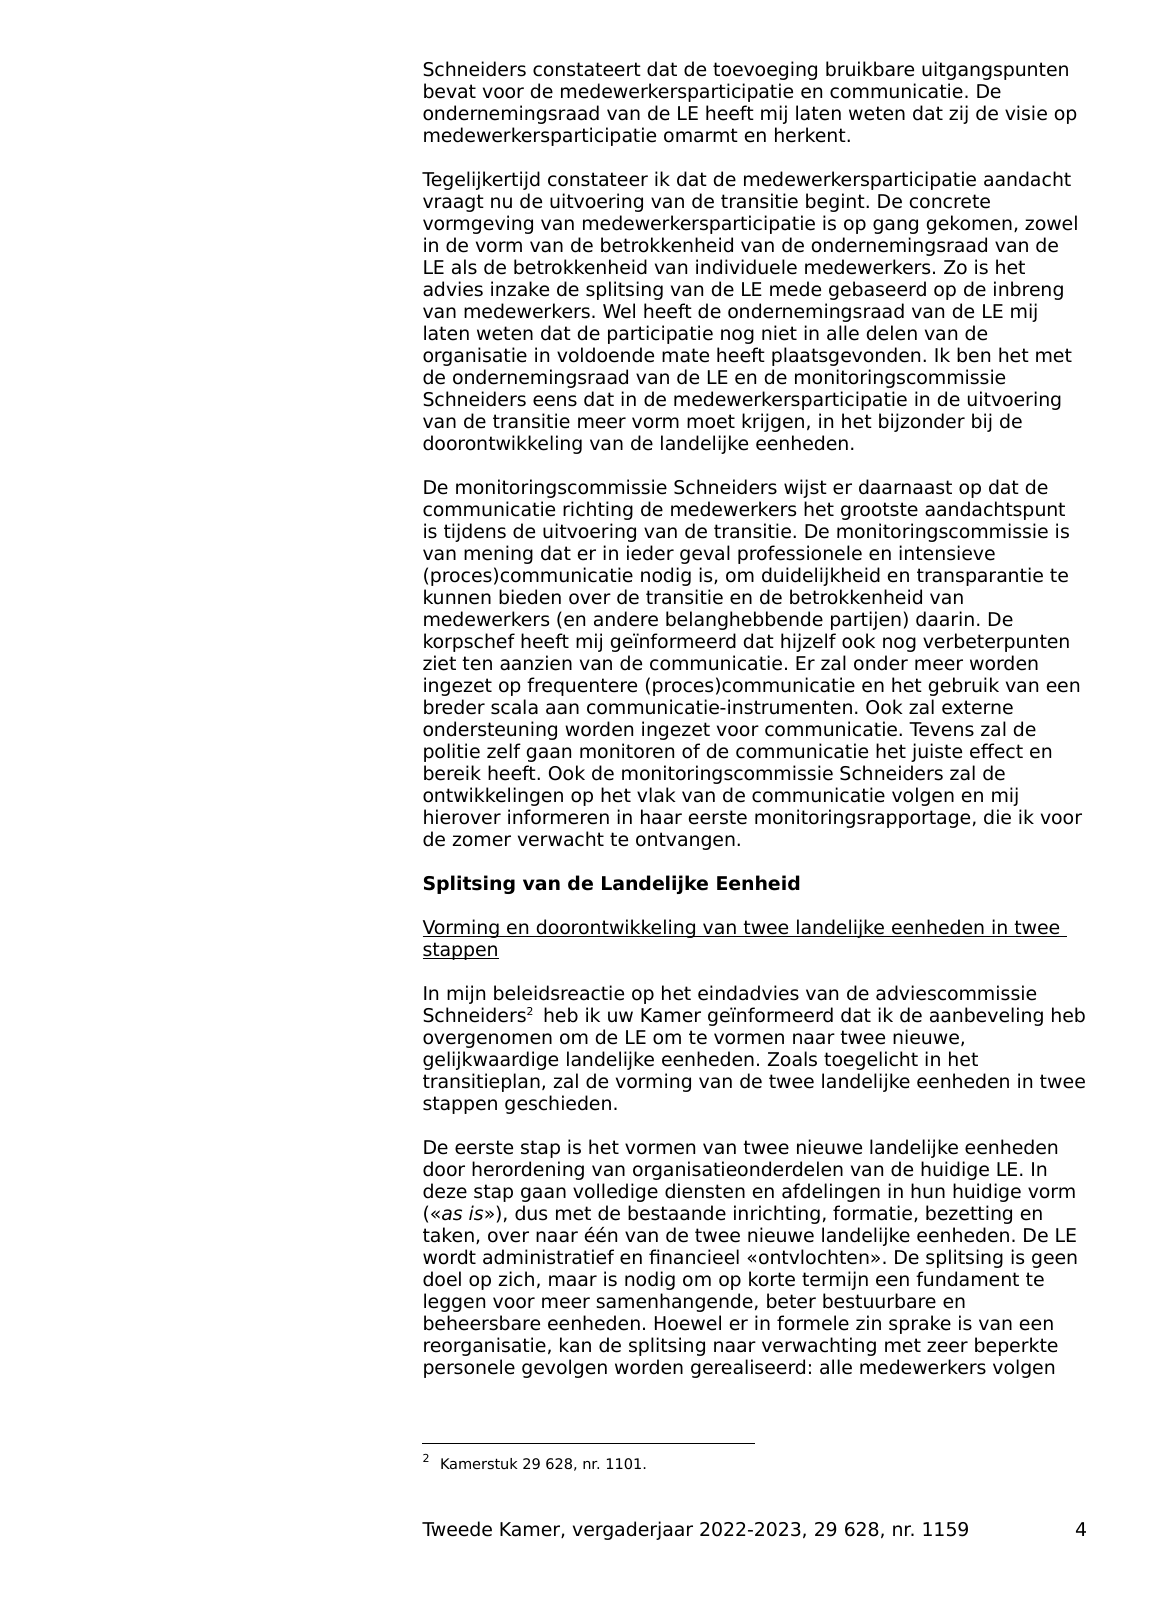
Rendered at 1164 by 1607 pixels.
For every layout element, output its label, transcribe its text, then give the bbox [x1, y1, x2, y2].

subtitle Vorming en doorontwikkeling van twee landelijke eenheden in twee stappen [422, 917, 1087, 961]
text In mijn beleidsreactie op het eindadvies van de adviescommissie Schneiders heb ik uw Kamer geïnformeerd dat ik de aanbeveling heb overgenomen om de LE om te vormen naar twee nieuwe, gelijkwaardige landelijke eenheden. Zoals toegelicht in het transitieplan, zal de vorming van de twee landelijke eenheden in twee stappen geschieden. [422, 983, 1087, 1115]
text Tegelijkertijd constateer ik dat de medewerkersparticipatie aandacht vraagt nu de uitvoering van de transitie begint. De concrete vormgeving van medewerkersparticipatie is op gang gekomen, zowel in de vorm van de betrokkenheid van de ondernemingsraad van de LE als de betrokkenheid van individuele medewerkers. Zo is het advies inzake de splitsing van de LE mede gebaseerd op de inbreng van medewerkers. Wel heeft de ondernemingsraad van de LE mij laten weten dat de participatie nog niet in alle delen van de organisatie in voldoende mate heeft plaatsgevonden. Ik ben het met de ondernemingsraad van de LE en de monitoringscommissie Schneiders eens dat in de medewerkersparticipatie in de uitvoering van de transitie meer vorm moet krijgen, in het bijzonder bij de doorontwikkeling van de landelijke eenheden. [422, 169, 1087, 455]
text Schneiders constateert dat de toevoeging bruikbare uitgangspunten bevat voor de medewerkersparticipatie en communicatie. De ondernemingsraad van de LE heeft mij laten weten dat zij de visie op medewerkersparticipatie omarmt en herkent. [422, 59, 1087, 147]
text Kamerstuk 29 628, nr. 1101. [422, 1452, 1087, 1474]
text De monitoringscommissie Schneiders wijst er daarnaast op dat de communicatie richting de medewerkers het grootste aandachtspunt is tijdens de uitvoering van de transitie. De monitoringscommissie is van mening dat er in ieder geval professionele en intensieve (proces)communicatie nodig is, om duidelijkheid en transparantie te kunnen bieden over de transitie en de betrokkenheid van medewerkers (en andere belanghebbende partijen) daarin. De korpschef heeft mij geïnformeerd dat hijzelf ook nog verbeterpunten ziet ten aanzien van de communicatie. Er zal onder meer worden ingezet op frequentere (proces)communicatie en het gebruik van een breder scala aan communicatie-instrumenten. Ook zal externe ondersteuning worden ingezet voor communicatie. Tevens zal de politie zelf gaan monitoren of de communicatie het juiste effect en bereik heeft. Ook de monitoringscommissie Schneiders zal de ontwikkelingen op het vlak van de communicatie volgen en mij hierover informeren in haar eerste monitoringsrapportage, die ik voor de zomer verwacht te ontvangen. [422, 477, 1087, 851]
subtitle Splitsing van de Landelijke Eenheid [422, 873, 1087, 895]
text De eerste stap is het vormen van twee nieuwe landelijke eenheden door herordening van organisatieonderdelen van de huidige LE. In deze stap gaan volledige diensten en afdelingen in hun huidige vorm («as is»), dus met de bestaande inrichting, formatie, bezetting en taken, over naar één van de twee nieuwe landelijke eenheden. De LE wordt administratief en financieel «ontvlochten». De splitsing is geen doel op zich, maar is nodig om op korte termijn een fundament te leggen voor meer samenhangende, beter bestuurbare en beheersbare eenheden. Hoewel er in formele zin sprake is van een reorganisatie, kan de splitsing naar verwachting met zeer beperkte personele gevolgen worden gerealiseerd: alle medewerkers volgen [422, 1137, 1087, 1379]
